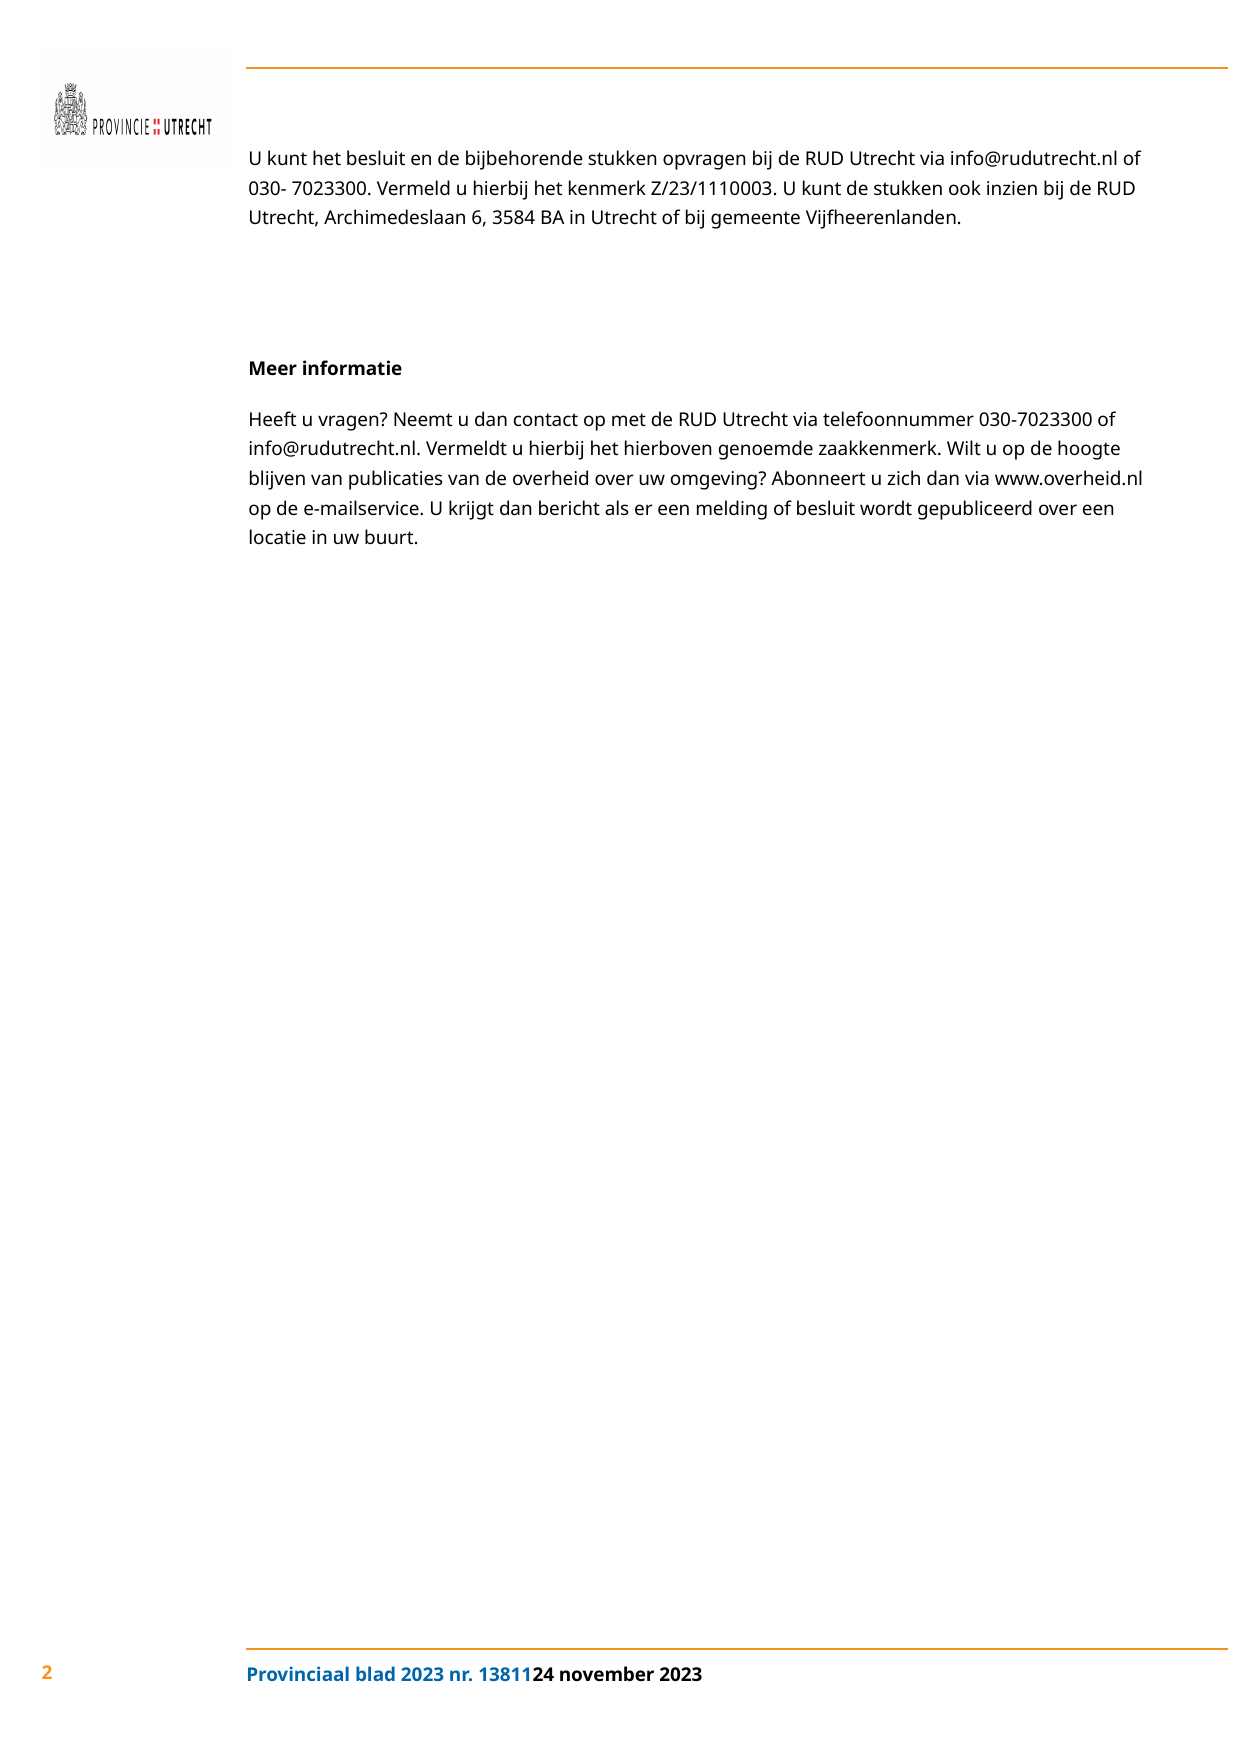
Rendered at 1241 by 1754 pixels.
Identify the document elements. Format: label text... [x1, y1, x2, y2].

text Heeft u vragen? Neemt u dan contact op met de RUD Utrecht via telefoonnummer 030-7023300 of info@rudutrecht.nl. Vermeldt u hierbij het hierboven genoemde zaakkenmerk. Wilt u op de hoogte blijven van publicaties van de overheid over uw omgeving? Abonneert u zich dan via www.overheid.nl op de e-mailservice. U krijgt dan bericht als er een melding of besluit wordt gepubliceerd over een locatie in uw buurt. [248, 406, 1152, 550]
text Meer informatie [248, 356, 1152, 381]
picture [41, 47, 231, 172]
text U kunt het besluit en de bijbehorende stukken opvragen bij de RUD Utrecht via info@rudutrecht.nl of 030- 7023300. Vermeld u hierbij het kenmerk Z/23/1110003. U kunt de stukken ook inzien bij de RUD Utrecht, Archimedeslaan 6, 3584 BA in Utrecht of bij gemeente Vijfheerenlanden. [248, 145, 1152, 230]
